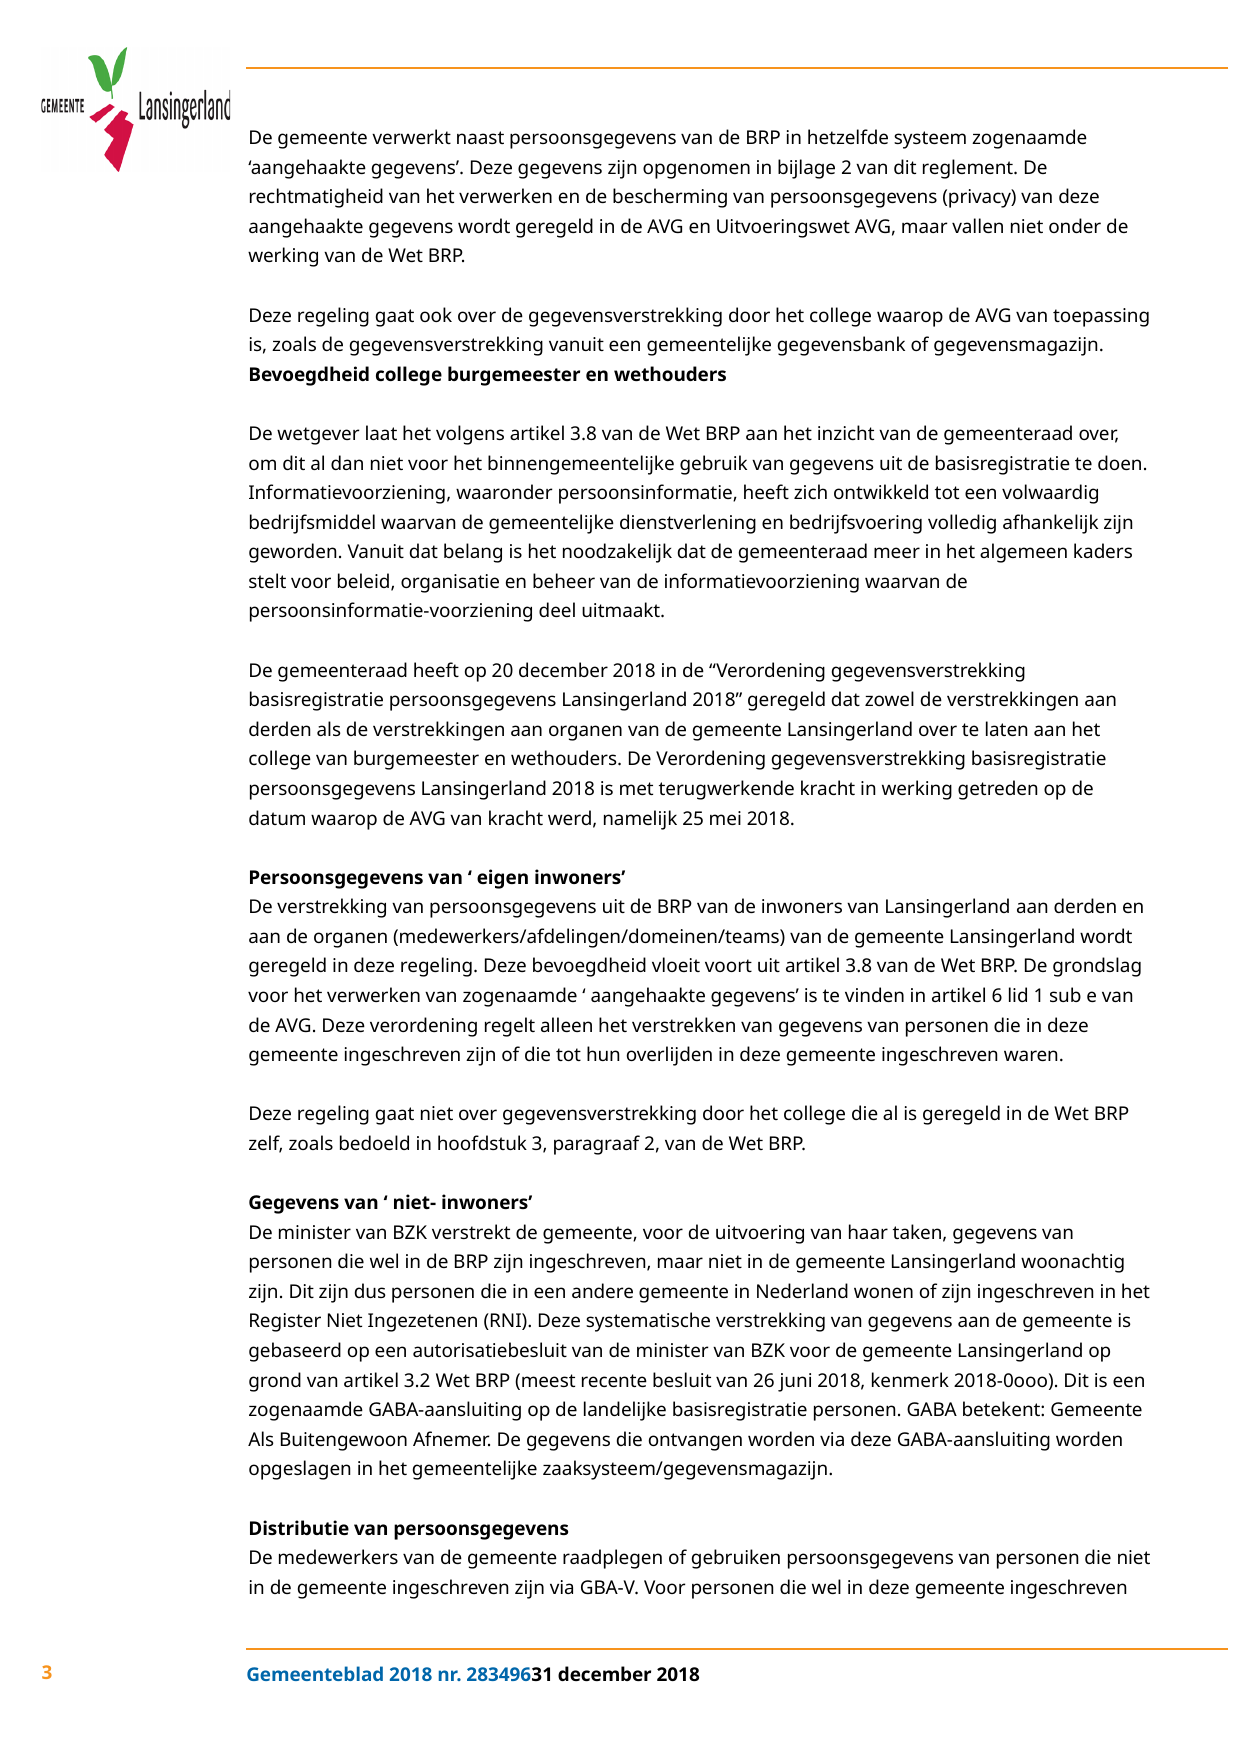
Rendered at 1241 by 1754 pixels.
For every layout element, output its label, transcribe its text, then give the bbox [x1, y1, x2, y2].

text Deze regeling gaat niet over gegevensverstrekking door het college die al is geregeld in de Wet BRP zelf, zoals bedoeld in hoofdstuk 3, paragraaf 2, van de Wet BRP. [248, 1101, 1152, 1156]
text Distributie van persoonsgegevens [248, 1515, 1152, 1541]
text De gemeenteraad heeft op 20 december 2018 in de “Verordening gegevensverstrekking basisregistratie persoonsgegevens Lansingerland 2018” geregeld dat zowel de verstrekkingen aan derden als de verstrekkingen aan organen van de gemeente Lansingerland over te laten aan het college van burgemeester en wethouders. De Verordening gegevensverstrekking basisregistratie persoonsgegevens Lansingerland 2018 is met terugwerkende kracht in werking getreden op de datum waarop de AVG van kracht werd, namelijk 25 mei 2018. [248, 657, 1152, 831]
picture [41, 47, 231, 172]
text De gemeente verwerkt naast persoonsgegevens van de BRP in hetzelfde systeem zogenaamde ‘aangehaakte gegevens’. Deze gegevens zijn opgenomen in bijlage 2 van dit reglement. De rechtmatigheid van het verwerken en de bescherming van persoonsgegevens (privacy) van deze aangehaakte gegevens wordt geregeld in de AVG en Uitvoeringswet AVG, maar vallen niet onder de werking van de Wet BRP. [248, 124, 1152, 268]
text Deze regeling gaat ook over de gegevensverstrekking door het college waarop de AVG van toepassing is, zoals de gegevensverstrekking vanuit een gemeentelijke gegevensbank of gegevensmagazijn. [248, 302, 1152, 357]
text De minister van BZK verstrekt de gemeente, voor de uitvoering van haar taken, gegevens van personen die wel in de BRP zijn ingeschreven, maar niet in de gemeente Lansingerland woonachtig zijn. Dit zijn dus personen die in een andere gemeente in Nederland wonen of zijn ingeschreven in het Register Niet Ingezetenen (RNI). Deze systematische verstrekking van gegevens aan de gemeente is gebaseerd op een autorisatiebesluit van de minister van BZK voor de gemeente Lansingerland op grond van artikel 3.2 Wet BRP (meest recente besluit van 26 juni 2018, kenmerk 2018-0ooo). Dit is een zogenaamde GABA-aansluiting op de landelijke basisregistratie personen. GABA betekent: Gemeente Als Buitengewoon Afnemer. De gegevens die ontvangen worden via deze GABA-aansluiting worden opgeslagen in het gemeentelijke zaaksysteem/gegevensmagazijn. [248, 1219, 1152, 1481]
text De verstrekking van persoonsgegevens uit de BRP van de inwoners van Lansingerland aan derden en aan de organen (medewerkers/afdelingen/domeinen/teams) van de gemeente Lansingerland wordt geregeld in deze regeling. Deze bevoegdheid vloeit voort uit artikel 3.8 van de Wet BRP. De grondslag voor het verwerken van zogenaamde ‘ aangehaakte gegevens’ is te vinden in artikel 6 lid 1 sub e van de AVG. Deze verordening regelt alleen het verstrekken van gegevens van personen die in deze gemeente ingeschreven zijn of die tot hun overlijden in deze gemeente ingeschreven waren. [248, 893, 1152, 1067]
text De wetgever laat het volgens artikel 3.8 van de Wet BRP aan het inzicht van de gemeenteraad over, om dit al dan niet voor het binnengemeentelijke gebruik van gegevens uit de basisregistratie te doen. Informatievoorziening, waaronder persoonsinformatie, heeft zich ontwikkeld tot een volwaardig bedrijfsmiddel waarvan de gemeentelijke dienstverlening en bedrijfsvoering volledig afhankelijk zijn geworden. Vanuit dat belang is het noodzakelijk dat de gemeenteraad meer in het algemeen kaders stelt voor beleid, organisatie en beheer van de informatievoorziening waarvan de persoonsinformatie-voorziening deel uitmaakt. [248, 420, 1152, 623]
text De medewerkers van de gemeente raadplegen of gebruiken persoonsgegevens van personen die niet in de gemeente ingeschreven zijn via GBA-V. Voor personen die wel in deze gemeente ingeschreven [248, 1544, 1152, 1600]
text Gegevens van ‘ niet- inwoners’ [248, 1189, 1152, 1215]
text Persoonsgegevens van ‘ eigen inwoners’ [248, 864, 1152, 890]
text Bevoegdheid college burgemeester en wethouders [248, 361, 1152, 387]
